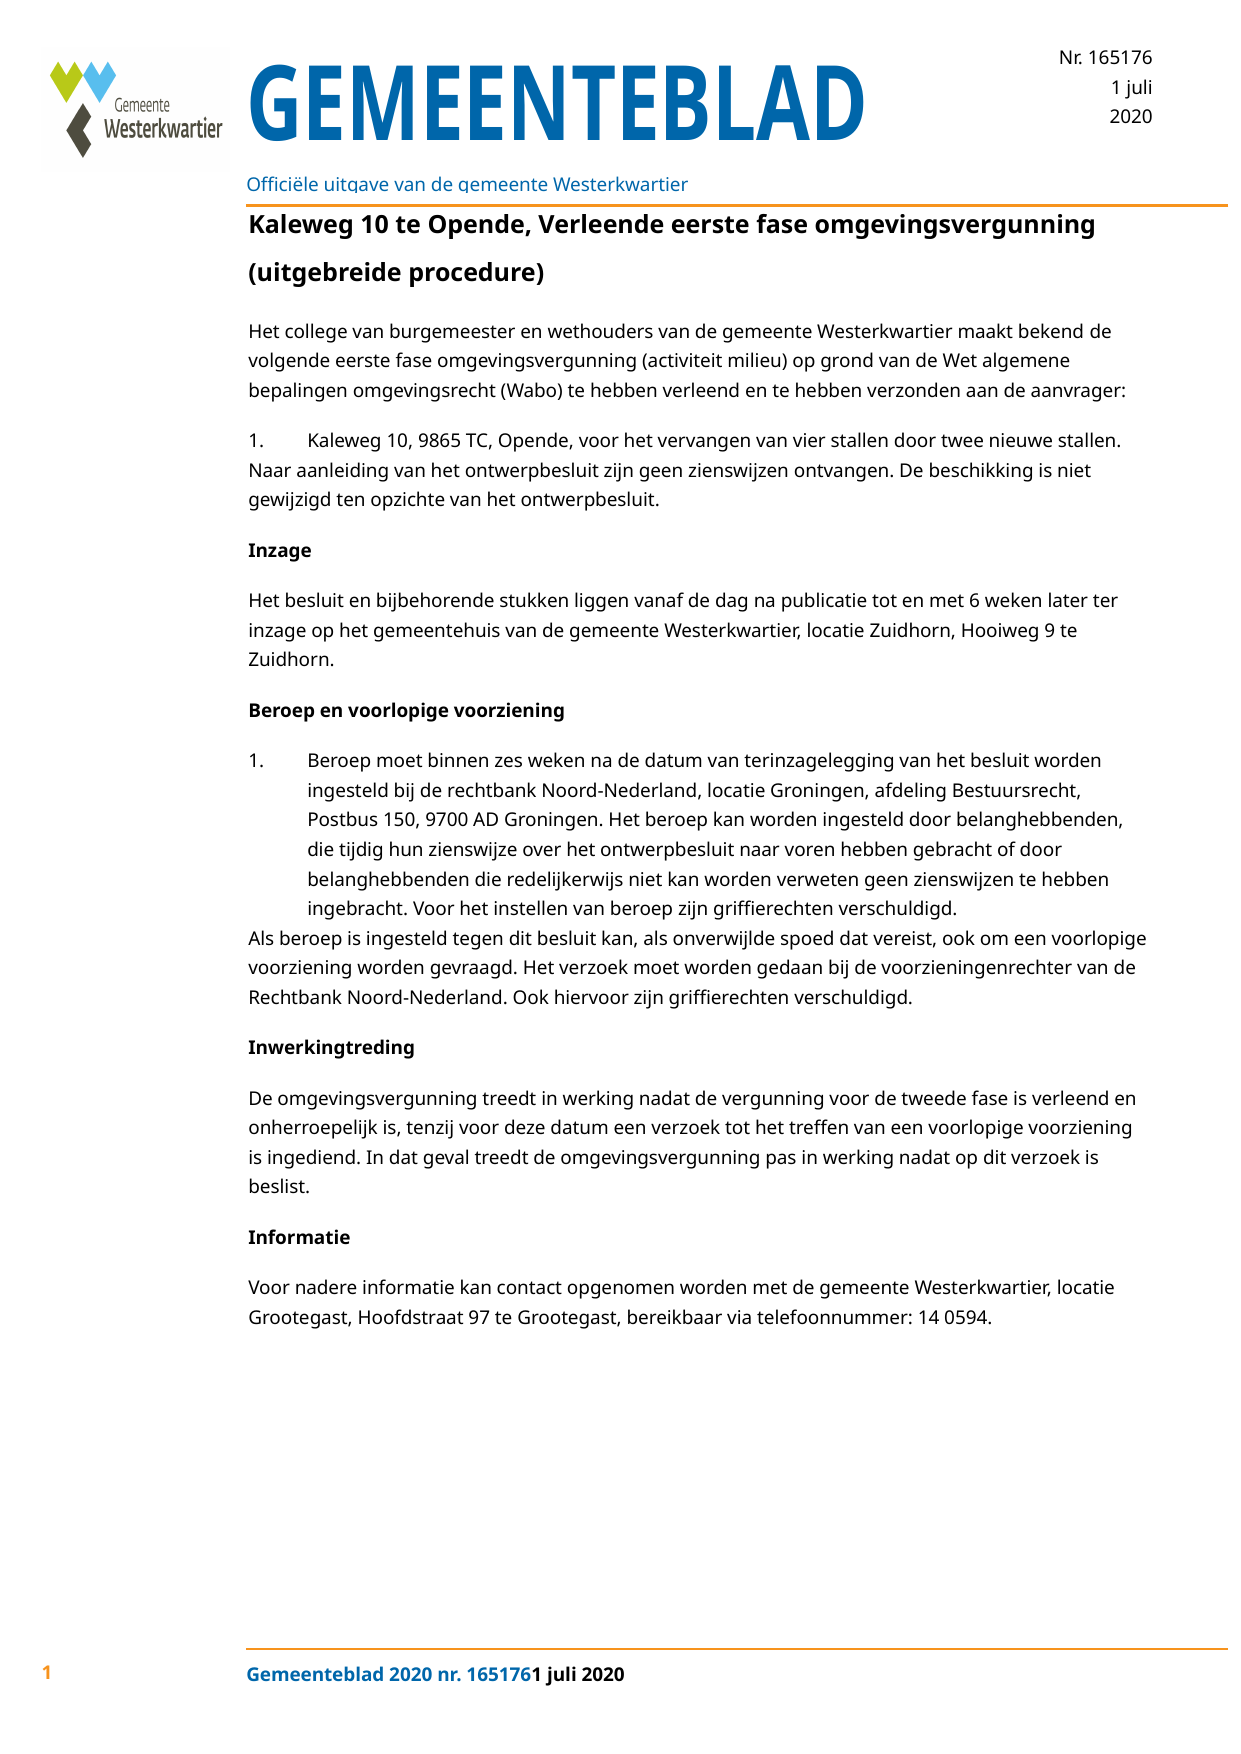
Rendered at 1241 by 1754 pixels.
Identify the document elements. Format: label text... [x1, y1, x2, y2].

text Inwerkingtreding [248, 1034, 1152, 1060]
text Naar aanleiding van het ontwerpbesluit zijn geen zienswijzen ontvangen. De beschikking is niet gewijzigd ten opzichte van het ontwerpbesluit. [248, 457, 1152, 512]
text Inzage [248, 537, 1152, 563]
text Het college van burgemeester en wethouders van de gemeente Westerkwartier maakt bekend de volgende eerste fase omgevingsvergunning (activiteit milieu) op grond van de Wet algemene bepalingen omgevingsrecht (Wabo) te hebben verleend en te hebben verzonden aan de aanvrager: [248, 318, 1152, 403]
list Kaleweg 10, 9865 TC, Opende, voor het vervangen van vier stallen door twee nieuwe stallen. [248, 427, 1152, 453]
text Voor nadere informatie kan contact opgenomen worden met de gemeente Westerkwartier, locatie Grootegast, Hoofdstraat 97 te Grootegast, bereikbaar via telefoonnummer: 14 0594. [248, 1274, 1152, 1330]
text De omgevingsvergunning treedt in werking nadat de vergunning voor de tweede fase is verleend en onherroepelijk is, tenzij voor deze datum een verzoek tot het treffen van een voorlopige voorziening is ingediend. In dat geval treedt de omgevingsvergunning pas in werking nadat op dit verzoek is beslist. [248, 1085, 1152, 1199]
list Beroep moet binnen zes weken na de datum van terinzagelegging van het besluit worden ingesteld bij de rechtbank Noord-Nederland, locatie Groningen, afdeling Bestuursrecht, Postbus 150, 9700 AD Groningen. Het beroep kan worden ingesteld door belanghebbenden, die tijdig hun zienswijze over het ontwerpbesluit naar voren hebben gebracht of door belanghebbenden die redelijkerwijs niet kan worden verweten geen zienswijzen te hebben ingebracht. Voor het instellen van beroep zijn griffierechten verschuldigd. [248, 747, 1152, 921]
text Het besluit en bijbehorende stukken liggen vanaf de dag na publicatie tot en met 6 weken later ter inzage op het gemeentehuis van de gemeente Westerkwartier, locatie Zuidhorn, Hooiweg 9 te Zuidhorn. [248, 587, 1152, 672]
picture [41, 47, 231, 172]
text Informatie [248, 1224, 1152, 1250]
text Als beroep is ingesteld tegen dit besluit kan, als onverwijlde spoed dat vereist, ook om een voorlopige voorziening worden gevraagd. Het verzoek moet worden gedaan bij de voorzieningenrechter van de Rechtbank Noord-Nederland. Ook hiervoor zijn griffierechten verschuldigd. [248, 925, 1152, 1010]
text Beroep en voorlopige voorziening [248, 697, 1152, 723]
text Kaleweg 10 te Opende, Verleende eerste fase omgevingsvergunning (uitgebreide procedure) [248, 207, 1152, 288]
